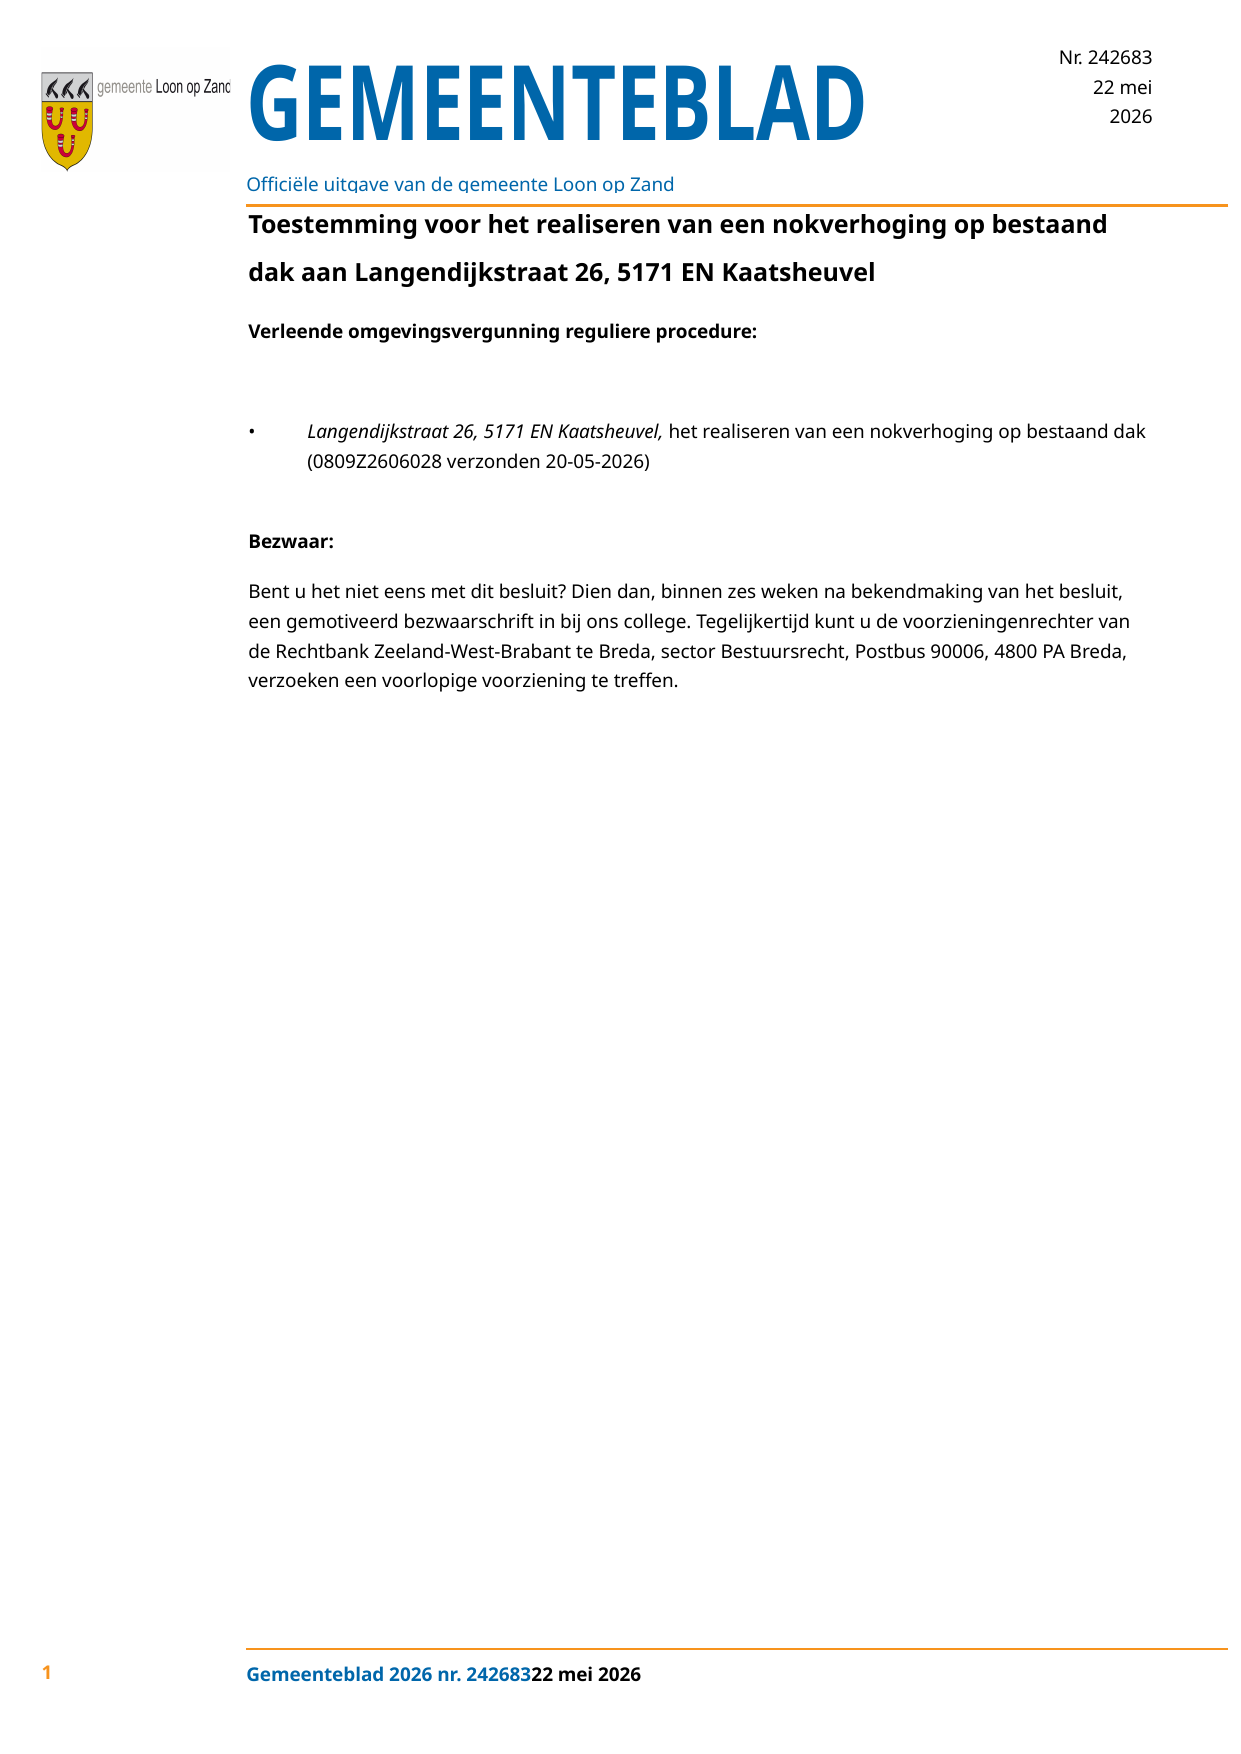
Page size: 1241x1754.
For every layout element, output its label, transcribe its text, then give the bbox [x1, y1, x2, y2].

text Bezwaar: [248, 528, 1152, 554]
text Toestemming voor het realiseren van een nokverhoging op bestaand dak aan Langendijkstraat 26, 5171 EN Kaatsheuvel [248, 207, 1152, 288]
picture [41, 47, 231, 172]
text Bent u het niet eens met dit besluit? Dien dan, binnen zes weken na bekendmaking van het besluit, een gemotiveerd bezwaarschrift in bij ons college. Tegelijkertijd kunt u de voorzieningenrechter van de Rechtbank Zeeland-West-Brabant te Breda, sector Bestuursrecht, Postbus 90006, 4800 PA Breda, verzoeken een voorlopige voorziening te treffen. [248, 579, 1152, 693]
text Verleende omgevingsvergunning reguliere procedure: [248, 318, 1152, 344]
list Langendijkstraat 26, 5171 EN Kaatsheuvel, het realiseren van een nokverhoging op bestaand dak (0809Z2606028 verzonden 20-05-2026) [248, 419, 1152, 474]
